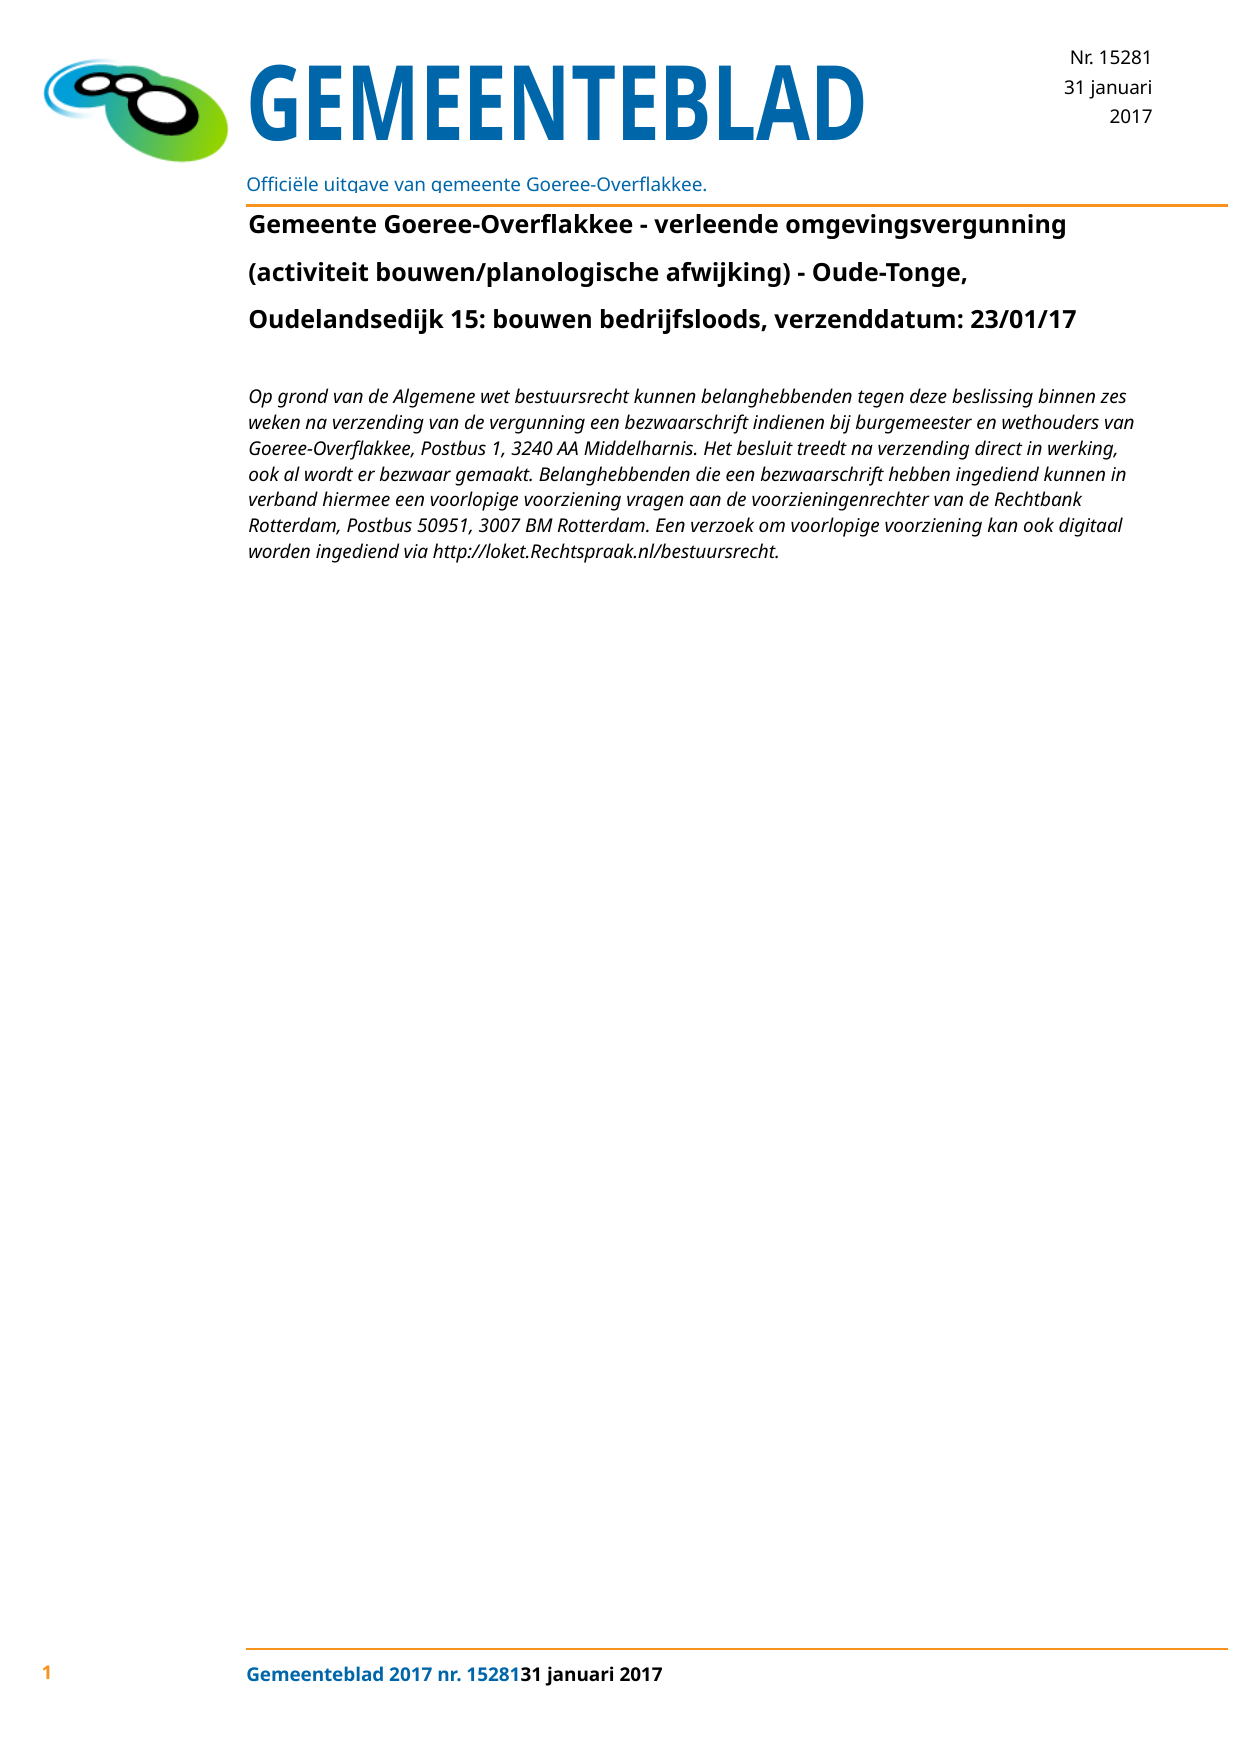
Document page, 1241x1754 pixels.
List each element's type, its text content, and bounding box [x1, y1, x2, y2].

picture [41, 47, 231, 172]
text Op grond van de Algemene wet bestuursrecht kunnen belanghebbenden tegen deze beslissing binnen zes weken na verzending van de vergunning een bezwaarschrift indienen bij burgemeester en wethouders van Goeree-Overflakkee, Postbus 1, 3240 AA Middelharnis. Het besluit treedt na verzending direct in werking, ook al wordt er bezwaar gemaakt. Belanghebbenden die een bezwaarschrift hebben ingediend kunnen in verband hiermee een voorlopige voorziening vragen aan de voorzieningenrechter van de Rechtbank Rotterdam, Postbus 50951, 3007 BM Rotterdam. Een verzoek om voorlopige voorziening kan ook digitaal worden ingediend via http://loket.Rechtspraak.nl/bestuursrecht. [248, 384, 1152, 564]
text Gemeente Goeree-Overflakkee - verleende omgevingsvergunning (activiteit bouwen/planologische afwijking) - Oude-Tonge, Oudelandsedijk 15: bouwen bedrijfsloods, verzenddatum: 23/01/17 [248, 207, 1152, 336]
